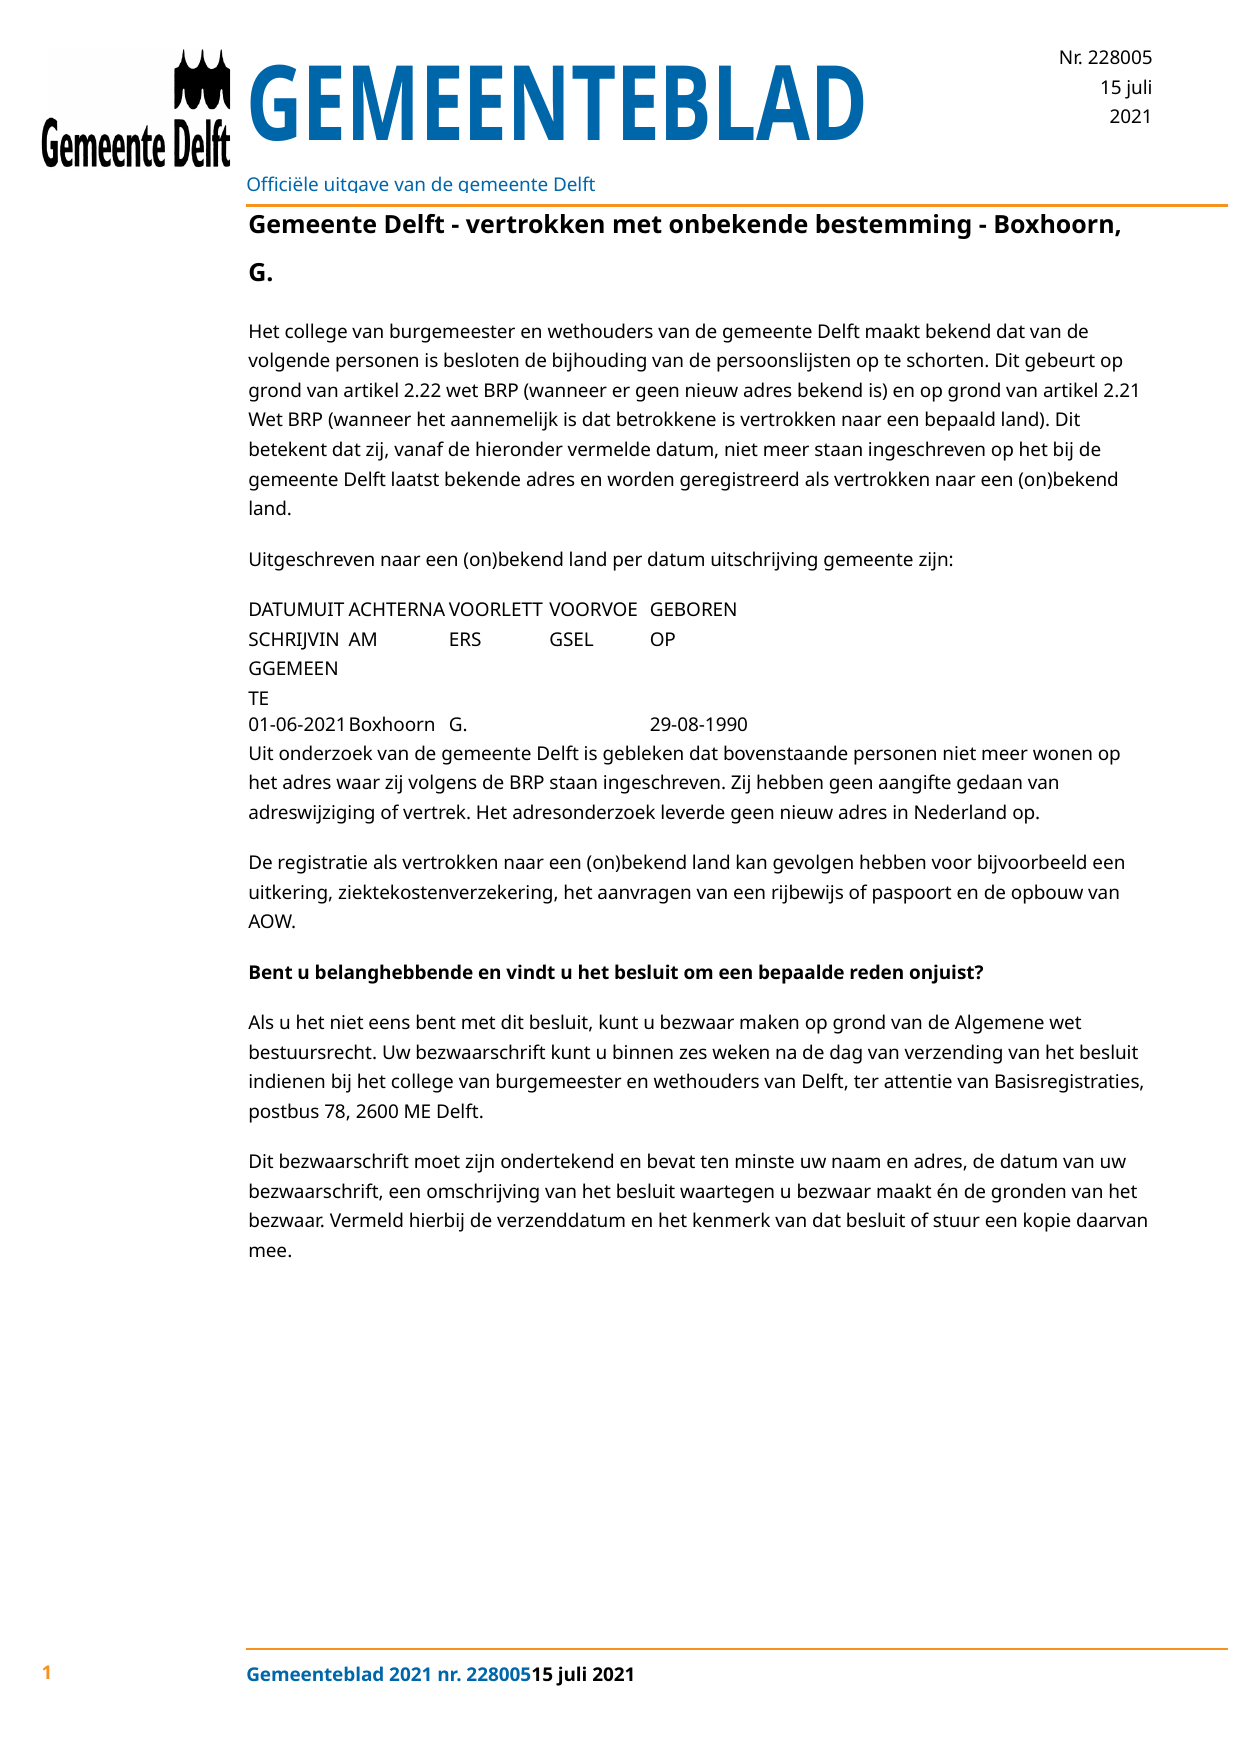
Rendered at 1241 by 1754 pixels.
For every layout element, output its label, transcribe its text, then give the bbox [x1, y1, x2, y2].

table_header VOORVOEGSEL [549, 596, 649, 711]
table_header VOORLETTERS [449, 596, 549, 711]
text Als u het niet eens bent met dit besluit, kunt u bezwaar maken op grond van de Algemene wet bestuursrecht. Uw bezwaarschrift kunt u binnen zes weken na de dag van verzending van het besluit indienen bij het college van burgemeester en wethouders van Delft, ter attentie van Basisregistraties, postbus 78, 2600 ME Delft. [248, 1009, 1152, 1124]
table_header ACHTERNAAM [348, 596, 449, 711]
table_cell 01-06-2021 [248, 711, 348, 737]
table_header GEBOREN OP [650, 596, 750, 711]
table_cell G. [449, 711, 549, 737]
table_cell 29-08-1990 [650, 711, 750, 737]
text De registratie als vertrokken naar een (on)bekend land kan gevolgen hebben voor bijvoorbeeld een uitkering, ziektekostenverzekering, het aanvragen van een rijbewijs of paspoort en de opbouw van AOW. [248, 849, 1152, 934]
text Het college van burgemeester en wethouders van de gemeente Delft maakt bekend dat van de volgende personen is besloten de bijhouding van de persoonslijsten op te schorten. Dit gebeurt op grond van artikel 2.22 wet BRP (wanneer er geen nieuw adres bekend is) en op grond van artikel 2.21 Wet BRP (wanneer het aannemelijk is dat betrokkene is vertrokken naar een bepaald land). Dit betekent dat zij, vanaf de hieronder vermelde datum, niet meer staan ingeschreven op het bij de gemeente Delft laatst bekende adres en worden geregistreerd als vertrokken naar een (on)bekend land. [248, 318, 1152, 521]
text Dit bezwaarschrift moet zijn ondertekend en bevat ten minste uw naam en adres, de datum van uw bezwaarschrift, een omschrijving van het besluit waartegen u bezwaar maakt én de gronden van het bezwaar. Vermeld hierbij de verzenddatum en het kenmerk van dat besluit of stuur een kopie daarvan mee. [248, 1148, 1152, 1263]
text Uitgeschreven naar een (on)bekend land per datum uitschrijving gemeente zijn: [248, 546, 1152, 572]
text Uit onderzoek van de gemeente Delft is gebleken dat bovenstaande personen niet meer wonen op het adres waar zij volgens de BRP staan ingeschreven. Zij hebben geen aangifte gedaan van adreswijziging of vertrek. Het adresonderzoek leverde geen nieuw adres in Nederland op. [248, 740, 1152, 825]
table_header DATUMUITSCHRIJVINGGEMEENTE [248, 596, 348, 711]
table_cell [549, 711, 649, 737]
text Gemeente Delft - vertrokken met onbekende bestemming - Boxhoorn, G. [248, 207, 1152, 288]
table_cell Boxhoorn [348, 711, 449, 737]
picture [41, 47, 231, 172]
text Bent u belanghebbende en vindt u het besluit om een bepaalde reden onjuist? [248, 959, 1152, 985]
